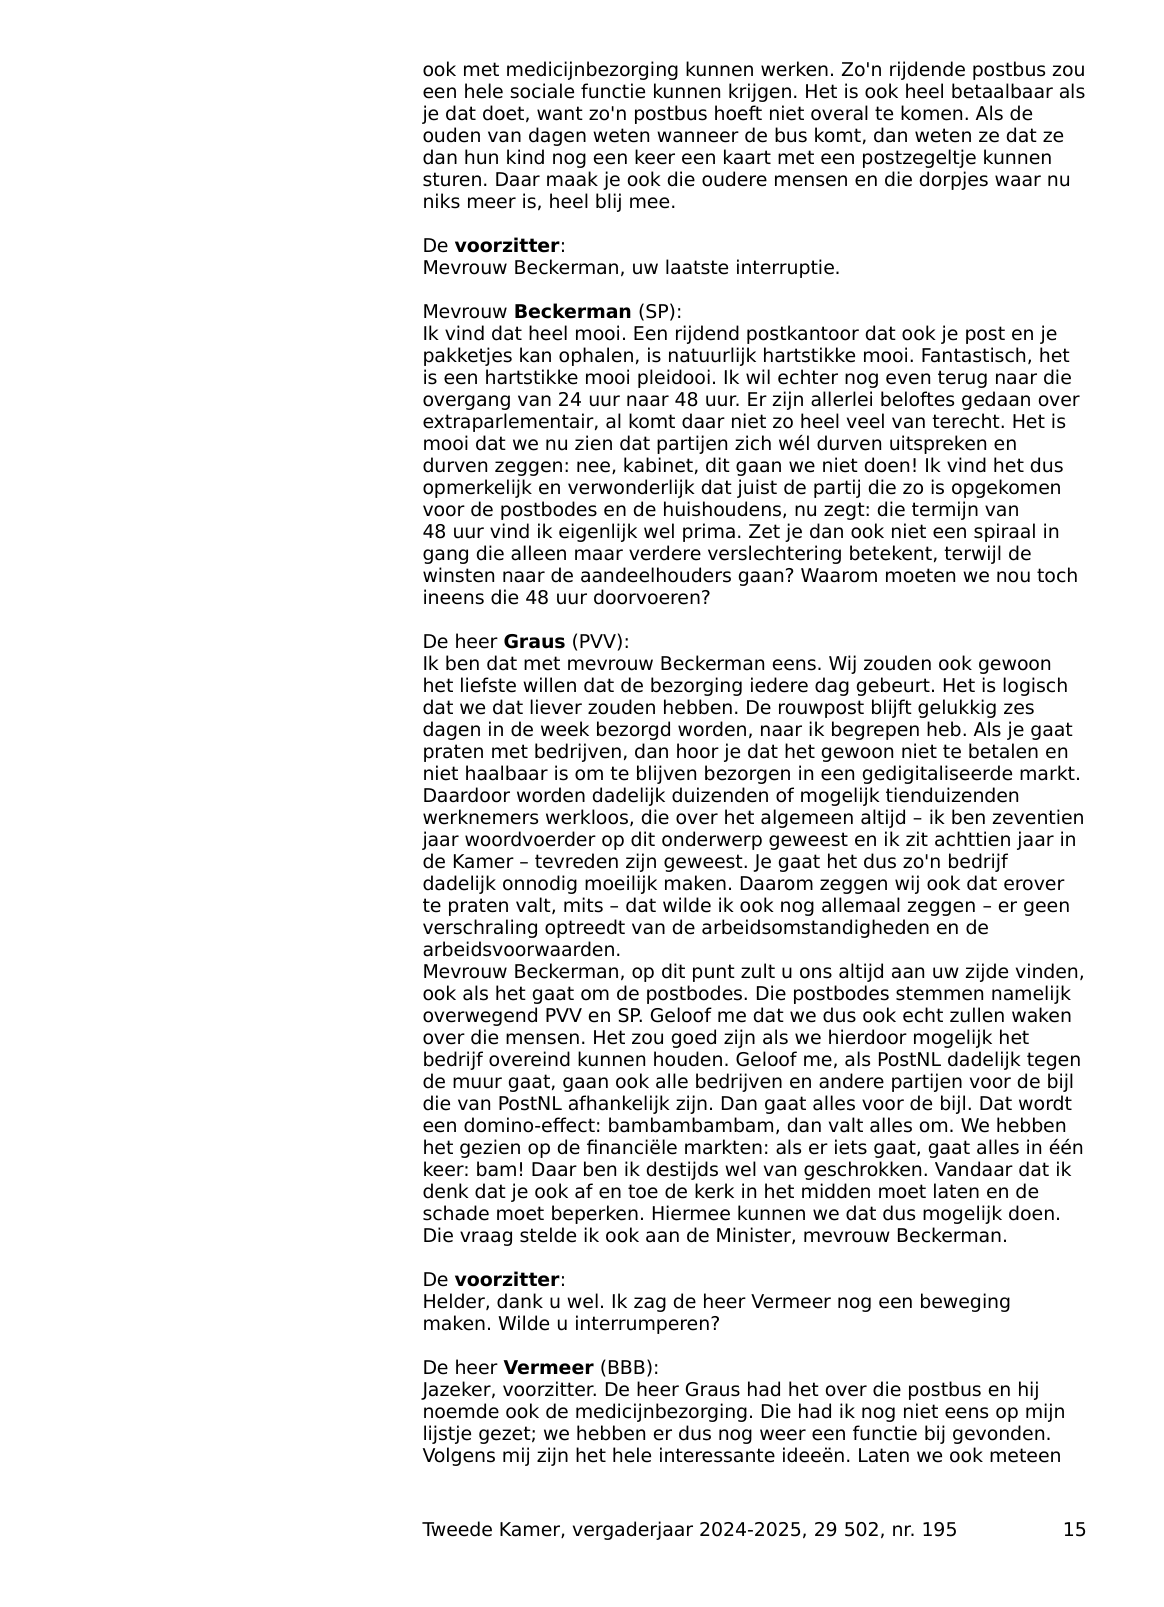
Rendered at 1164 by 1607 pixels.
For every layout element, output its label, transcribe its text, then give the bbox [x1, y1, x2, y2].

text Mevrouw Beckerman (SP): [422, 301, 1087, 323]
text Helder, dank u wel. Ik zag de heer Vermeer nog een beweging maken. Wilde u interrumperen? [422, 1291, 1087, 1335]
text De heer Graus (PVV): [422, 631, 1087, 653]
text Ik vind dat heel mooi. Een rijdend postkantoor dat ook je post en je pakketjes kan ophalen, is natuurlijk hartstikke mooi. Fantastisch, het is een hartstikke mooi pleidooi. Ik wil echter nog even terug naar die overgang van 24 uur naar 48 uur. Er zijn allerlei beloftes gedaan over extraparlementair, al komt daar niet zo heel veel van terecht. Het is mooi dat we nu zien dat partijen zich wél durven uitspreken en durven zeggen: nee, kabinet, dit gaan we niet doen! Ik vind het dus opmerkelijk en verwonderlijk dat juist de partij die zo is opgekomen voor de postbodes en de huishoudens, nu zegt: die termijn van 48 uur vind ik eigenlijk wel prima. Zet je dan ook niet een spiraal in gang die alleen maar verdere verslechtering betekent, terwijl de winsten naar de aandeelhouders gaan? Waarom moeten we nou toch ineens die 48 uur doorvoeren? [422, 323, 1087, 609]
text Jazeker, voorzitter. De heer Graus had het over die postbus en hij noemde ook de medicijnbezorging. Die had ik nog niet eens op mijn lijstje gezet; we hebben er dus nog weer een functie bij gevonden. Volgens mij zijn het hele interessante ideeën. Laten we ook meteen [422, 1379, 1087, 1467]
text De voorzitter: [422, 1269, 1087, 1291]
text ook met medicijnbezorging kunnen werken. Zo'n rijdende postbus zou een hele sociale functie kunnen krijgen. Het is ook heel betaalbaar als je dat doet, want zo'n postbus hoeft niet overal te komen. Als de ouden van dagen weten wanneer de bus komt, dan weten ze dat ze dan hun kind nog een keer een kaart met een postzegeltje kunnen sturen. Daar maak je ook die oudere mensen en die dorpjes waar nu niks meer is, heel blij mee. [422, 59, 1087, 213]
text De heer Vermeer (BBB): [422, 1357, 1087, 1379]
text De voorzitter: [422, 235, 1087, 257]
text Ik ben dat met mevrouw Beckerman eens. Wij zouden ook gewoon het liefste willen dat de bezorging iedere dag gebeurt. Het is logisch dat we dat liever zouden hebben. De rouwpost blijft gelukkig zes dagen in de week bezorgd worden, naar ik begrepen heb. Als je gaat praten met bedrijven, dan hoor je dat het gewoon niet te betalen en niet haalbaar is om te blijven bezorgen in een gedigitaliseerde markt. Daardoor worden dadelijk duizenden of mogelijk tienduizenden werknemers werkloos, die over het algemeen altijd – ik ben zeventien jaar woordvoerder op dit onderwerp geweest en ik zit achttien jaar in de Kamer – tevreden zijn geweest. Je gaat het dus zo'n bedrijf dadelijk onnodig moeilijk maken. Daarom zeggen wij ook dat erover te praten valt, mits – dat wilde ik ook nog allemaal zeggen – er geen verschraling optreedt van de arbeidsomstandigheden en de arbeidsvoorwaarden. [422, 653, 1087, 961]
text Mevrouw Beckerman, op dit punt zult u ons altijd aan uw zijde vinden, ook als het gaat om de postbodes. Die postbodes stemmen namelijk overwegend PVV en SP. Geloof me dat we dus ook echt zullen waken over die mensen. Het zou goed zijn als we hierdoor mogelijk het bedrijf overeind kunnen houden. Geloof me, als PostNL dadelijk tegen de muur gaat, gaan ook alle bedrijven en andere partijen voor de bijl die van PostNL afhankelijk zijn. Dan gaat alles voor de bijl. Dat wordt een domino-effect: bambambambam, dan valt alles om. We hebben het gezien op de financiële markten: als er iets gaat, gaat alles in één keer: bam! Daar ben ik destijds wel van geschrokken. Vandaar dat ik denk dat je ook af en toe de kerk in het midden moet laten en de schade moet beperken. Hiermee kunnen we dat dus mogelijk doen. Die vraag stelde ik ook aan de Minister, mevrouw Beckerman. [422, 961, 1087, 1247]
text Mevrouw Beckerman, uw laatste interruptie. [422, 257, 1087, 279]
